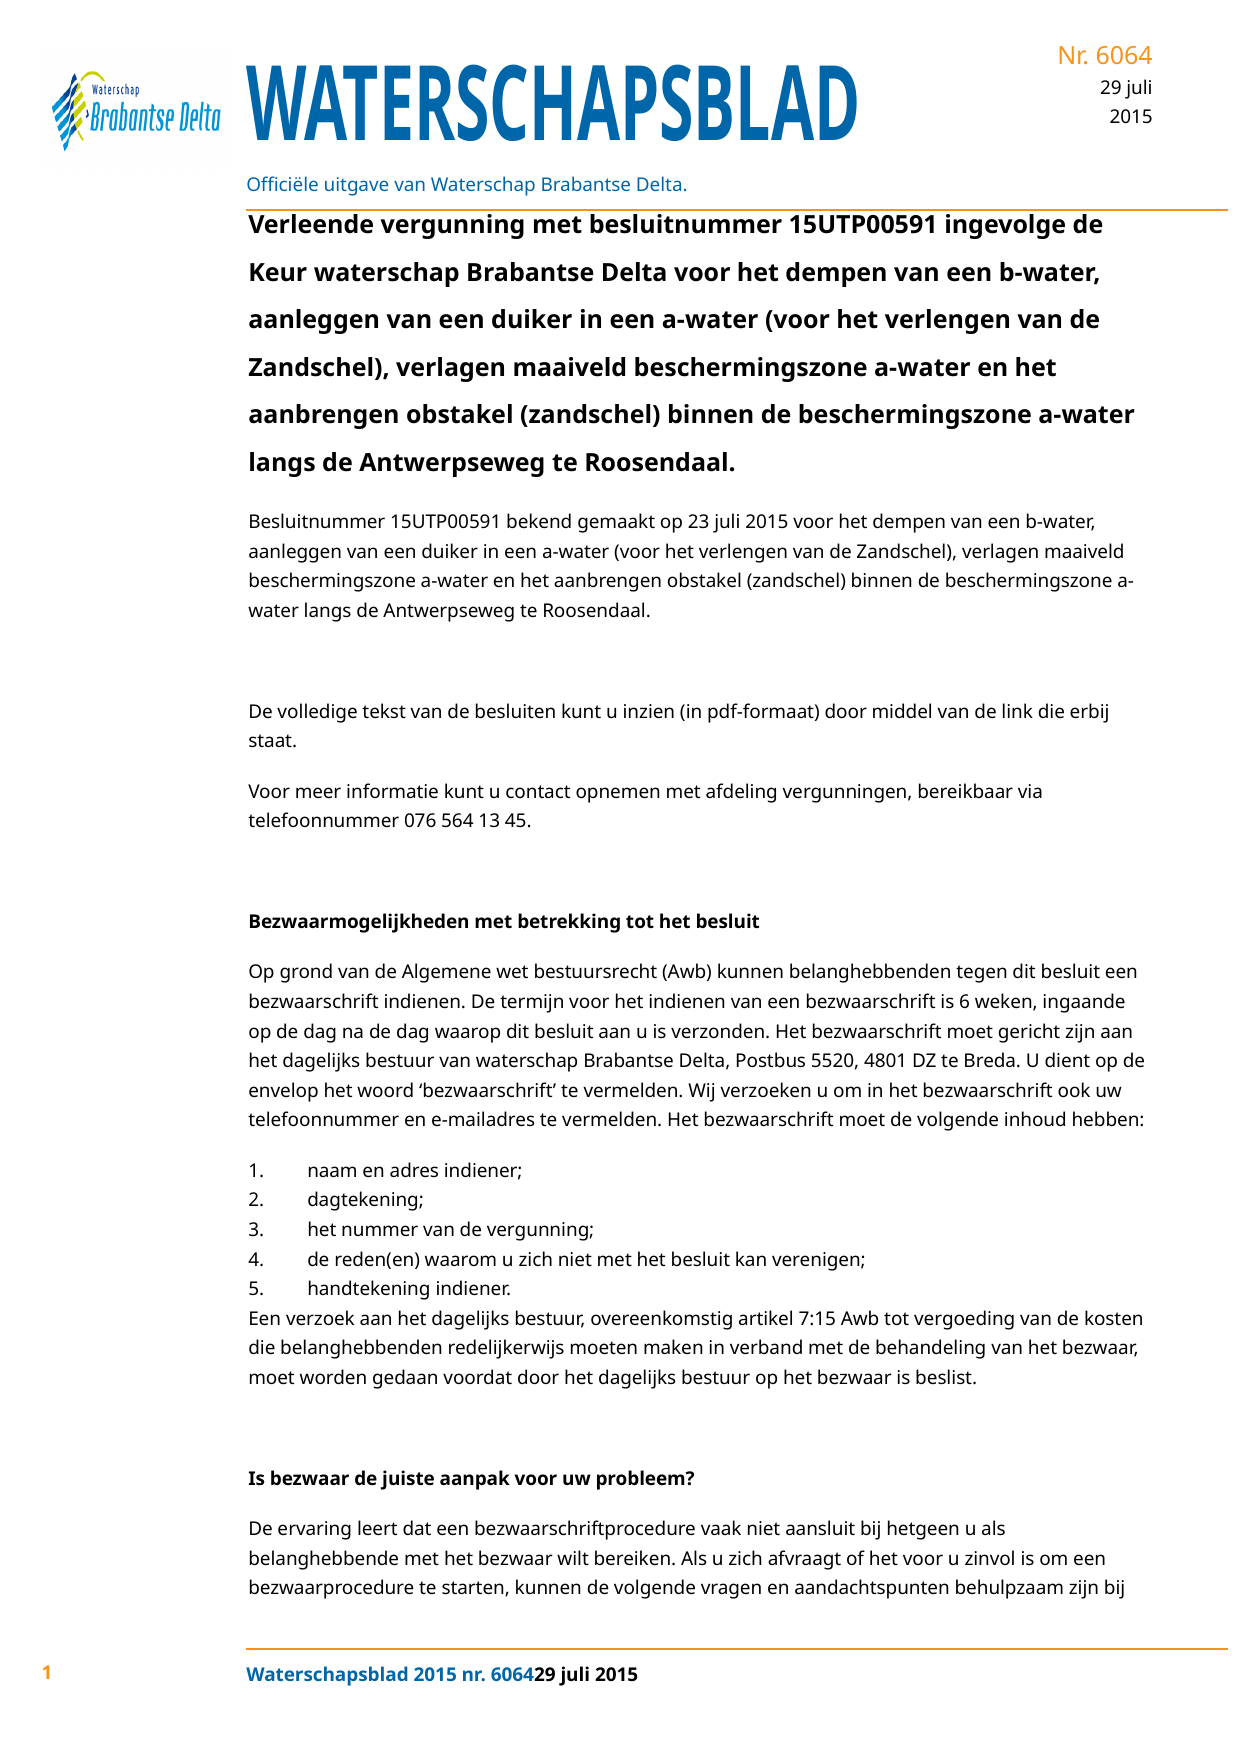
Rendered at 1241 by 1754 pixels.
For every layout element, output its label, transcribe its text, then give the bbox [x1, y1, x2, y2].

list het nummer van de vergunning; [248, 1216, 1152, 1242]
text Besluitnummer 15UTP00591 bekend gemaakt op 23 juli 2015 voor het dempen van een b-water, aanleggen van een duiker in een a-water (voor het verlengen van de Zandschel), verlagen maaiveld beschermingszone a-water en het aanbrengen obstakel (zandschel) binnen de beschermingszone a-water langs de Antwerpseweg te Roosendaal. [248, 508, 1152, 623]
text De volledige tekst van de besluiten kunt u inzien (in pdf-formaat) door middel van de link die erbij staat. [248, 698, 1152, 753]
list handtekening indiener. [248, 1275, 1152, 1301]
list dagtekening; [248, 1187, 1152, 1212]
text Een verzoek aan het dagelijks bestuur, overeenkomstig artikel 7:15 Awb tot vergoeding van de kosten die belanghebbenden redelijkerwijs moeten maken in verband met de behandeling van het bezwaar, moet worden gedaan voordat door het dagelijks bestuur op het bezwaar is beslist. [248, 1305, 1152, 1390]
text Is bezwaar de juiste aanpak voor uw probleem? [248, 1465, 1152, 1491]
text Voor meer informatie kunt u contact opnemen met afdeling vergunningen, bereikbaar via telefoonnummer 076 564 13 45. [248, 778, 1152, 833]
list naam en adres indiener; [248, 1157, 1152, 1183]
picture [41, 47, 231, 172]
text De ervaring leert dat een bezwaarschriftprocedure vaak niet aansluit bij hetgeen u als belanghebbende met het bezwaar wilt bereiken. Als u zich afvraagt of het voor u zinvol is om een bezwaarprocedure te starten, kunnen de volgende vragen en aandachtspunten behulpzaam zijn bij [248, 1515, 1152, 1600]
text Verleende vergunning met besluitnummer 15UTP00591 ingevolge de Keur waterschap Brabantse Delta voor het dempen van een b-water, aanleggen van een duiker in een a-water (voor het verlengen van de Zandschel), verlagen maaiveld beschermingszone a-water en het aanbrengen obstakel (zandschel) binnen de beschermingszone a-water langs de Antwerpseweg te Roosendaal. [248, 211, 1152, 479]
list de reden(en) waarom u zich niet met het besluit kan verenigen; [248, 1246, 1152, 1272]
text Op grond van de Algemene wet bestuursrecht (Awb) kunnen belanghebbenden tegen dit besluit een bezwaarschrift indienen. De termijn voor het indienen van een bezwaarschrift is 6 weken, ingaande op de dag na de dag waarop dit besluit aan u is verzonden. Het bezwaarschrift moet gericht zijn aan het dagelijks bestuur van waterschap Brabantse Delta, Postbus 5520, 4801 DZ te Breda. U dient op de envelop het woord ‘bezwaarschrift’ te vermelden. Wij verzoeken u om in het bezwaarschrift ook uw telefoonnummer en e‑mailadres te vermelden. Het bezwaarschrift moet de volgende inhoud hebben: [248, 959, 1152, 1132]
text Bezwaarmogelijkheden met betrekking tot het besluit [248, 908, 1152, 934]
